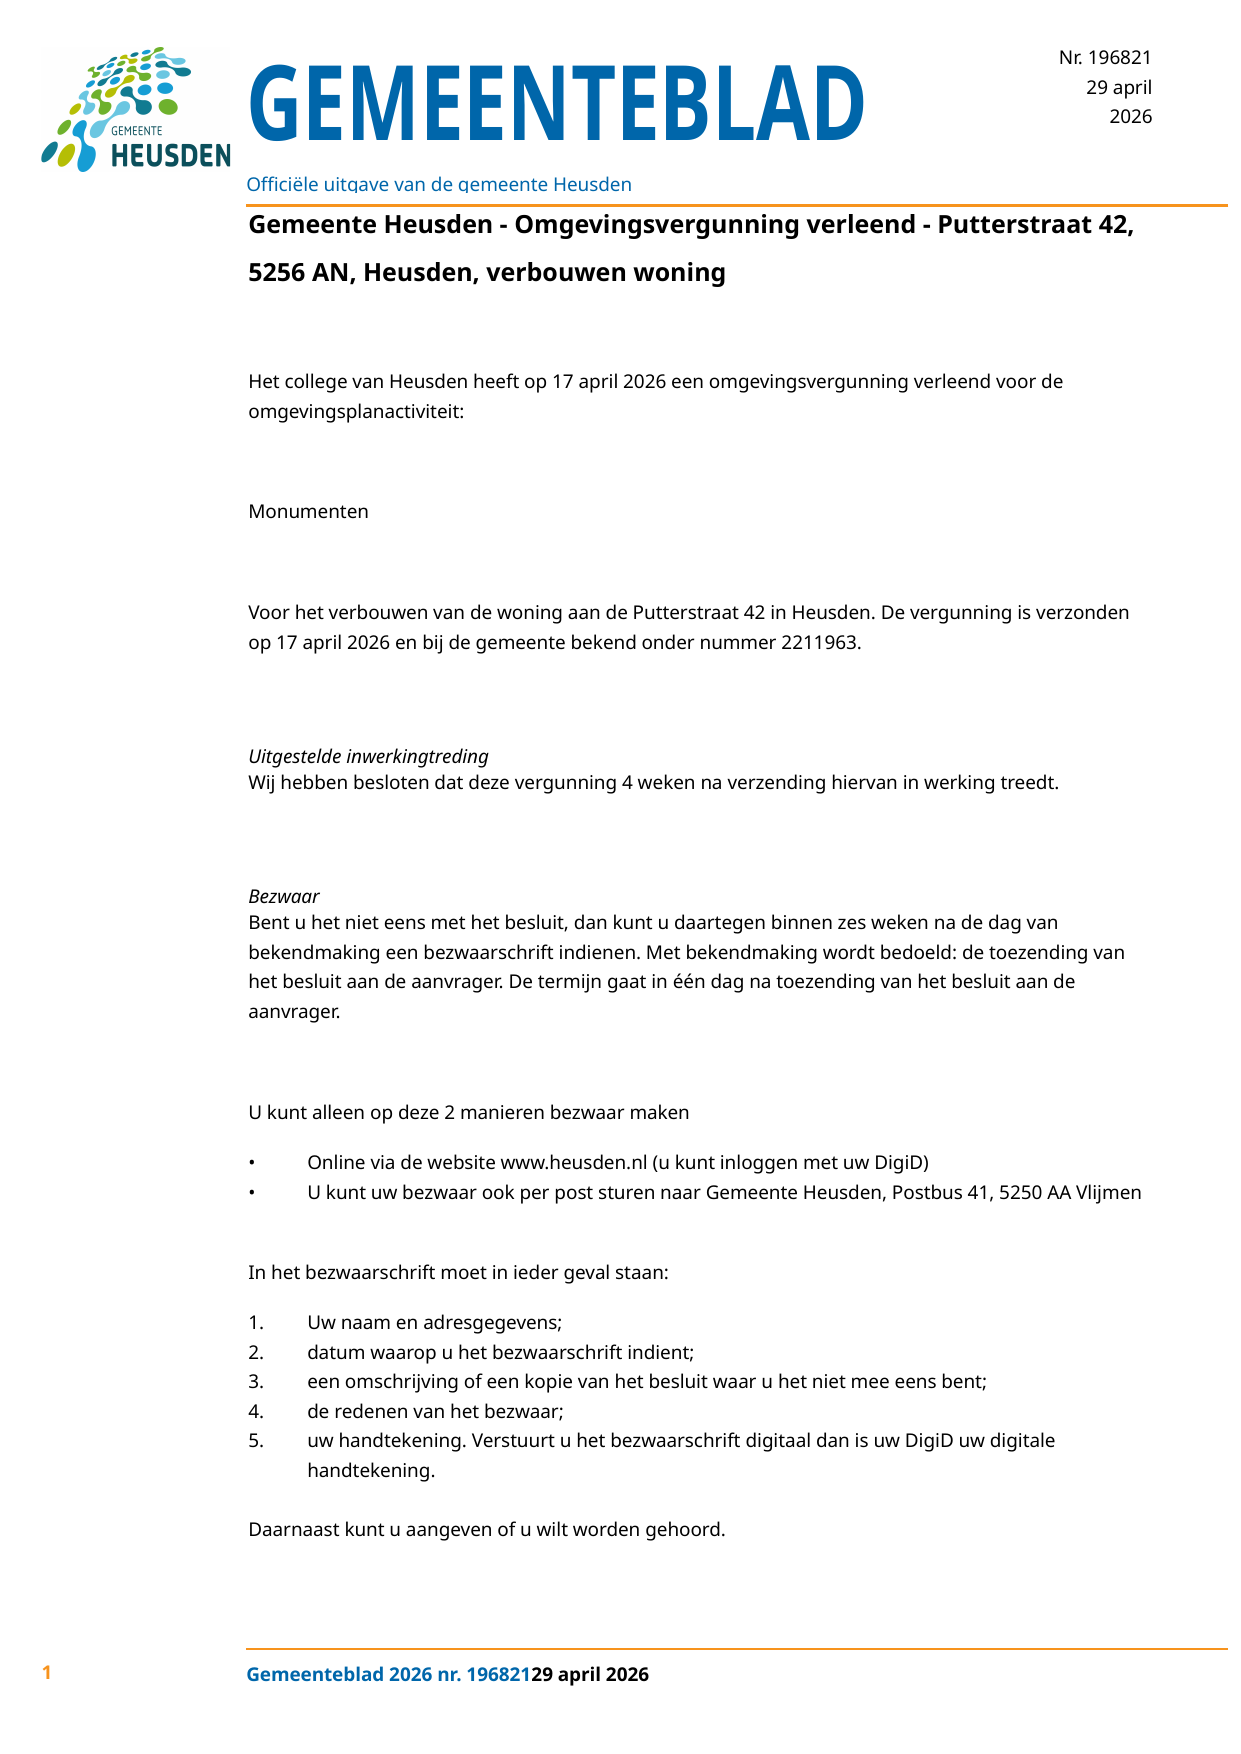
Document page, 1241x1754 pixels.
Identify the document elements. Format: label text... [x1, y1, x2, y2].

list datum waarop u het bezwaarschrift indient; [248, 1339, 1152, 1365]
text Daarnaast kunt u aangeven of u wilt worden gehoord. [248, 1516, 1152, 1542]
text Uitgestelde inwerkingtreding [248, 743, 1152, 769]
text Bent u het niet eens met het besluit, dan kunt u daartegen binnen zes weken na de dag van bekendmaking een bezwaarschrift indienen. Met bekendmaking wordt bedoeld: de toezending van het besluit aan de aanvrager. De termijn gaat in één dag na toezending van het besluit aan de aanvrager. [248, 909, 1152, 1024]
list een omschrijving of een kopie van het besluit waar u het niet mee eens bent; [248, 1368, 1152, 1394]
list U kunt uw bezwaar ook per post sturen naar Gemeente Heusden, Postbus 41, 5250 AA Vlijmen [248, 1179, 1152, 1205]
text In het bezwaarschrift moet in ieder geval staan: [248, 1259, 1152, 1285]
list Uw naam en adresgegevens; [248, 1309, 1152, 1335]
text Monumenten [248, 499, 1152, 524]
list uw handtekening. Verstuurt u het bezwaarschrift digitaal dan is uw DigiD uw digitale handtekening. [248, 1428, 1152, 1483]
text Het college van Heusden heeft op 17 april 2026 een omgevingsvergunning verleend voor de omgevingsplanactiviteit: [248, 368, 1152, 424]
text Voor het verbouwen van de woning aan de Putterstraat 42 in Heusden. De vergunning is verzonden op 17 april 2026 en bij de gemeente bekend onder nummer 2211963. [248, 599, 1152, 655]
text Wij hebben besloten dat deze vergunning 4 weken na verzending hiervan in werking treedt. [248, 769, 1152, 795]
list Online via de website www.heusden.nl (u kunt inloggen met uw DigiD) [248, 1149, 1152, 1175]
picture [41, 47, 231, 172]
text U kunt alleen op deze 2 manieren bezwaar maken [248, 1099, 1152, 1125]
text Bezwaar [248, 884, 1152, 909]
list de redenen van het bezwaar; [248, 1398, 1152, 1424]
text Gemeente Heusden - Omgevingsvergunning verleend - Putterstraat 42, 5256 AN, Heusden, verbouwen woning [248, 207, 1152, 288]
